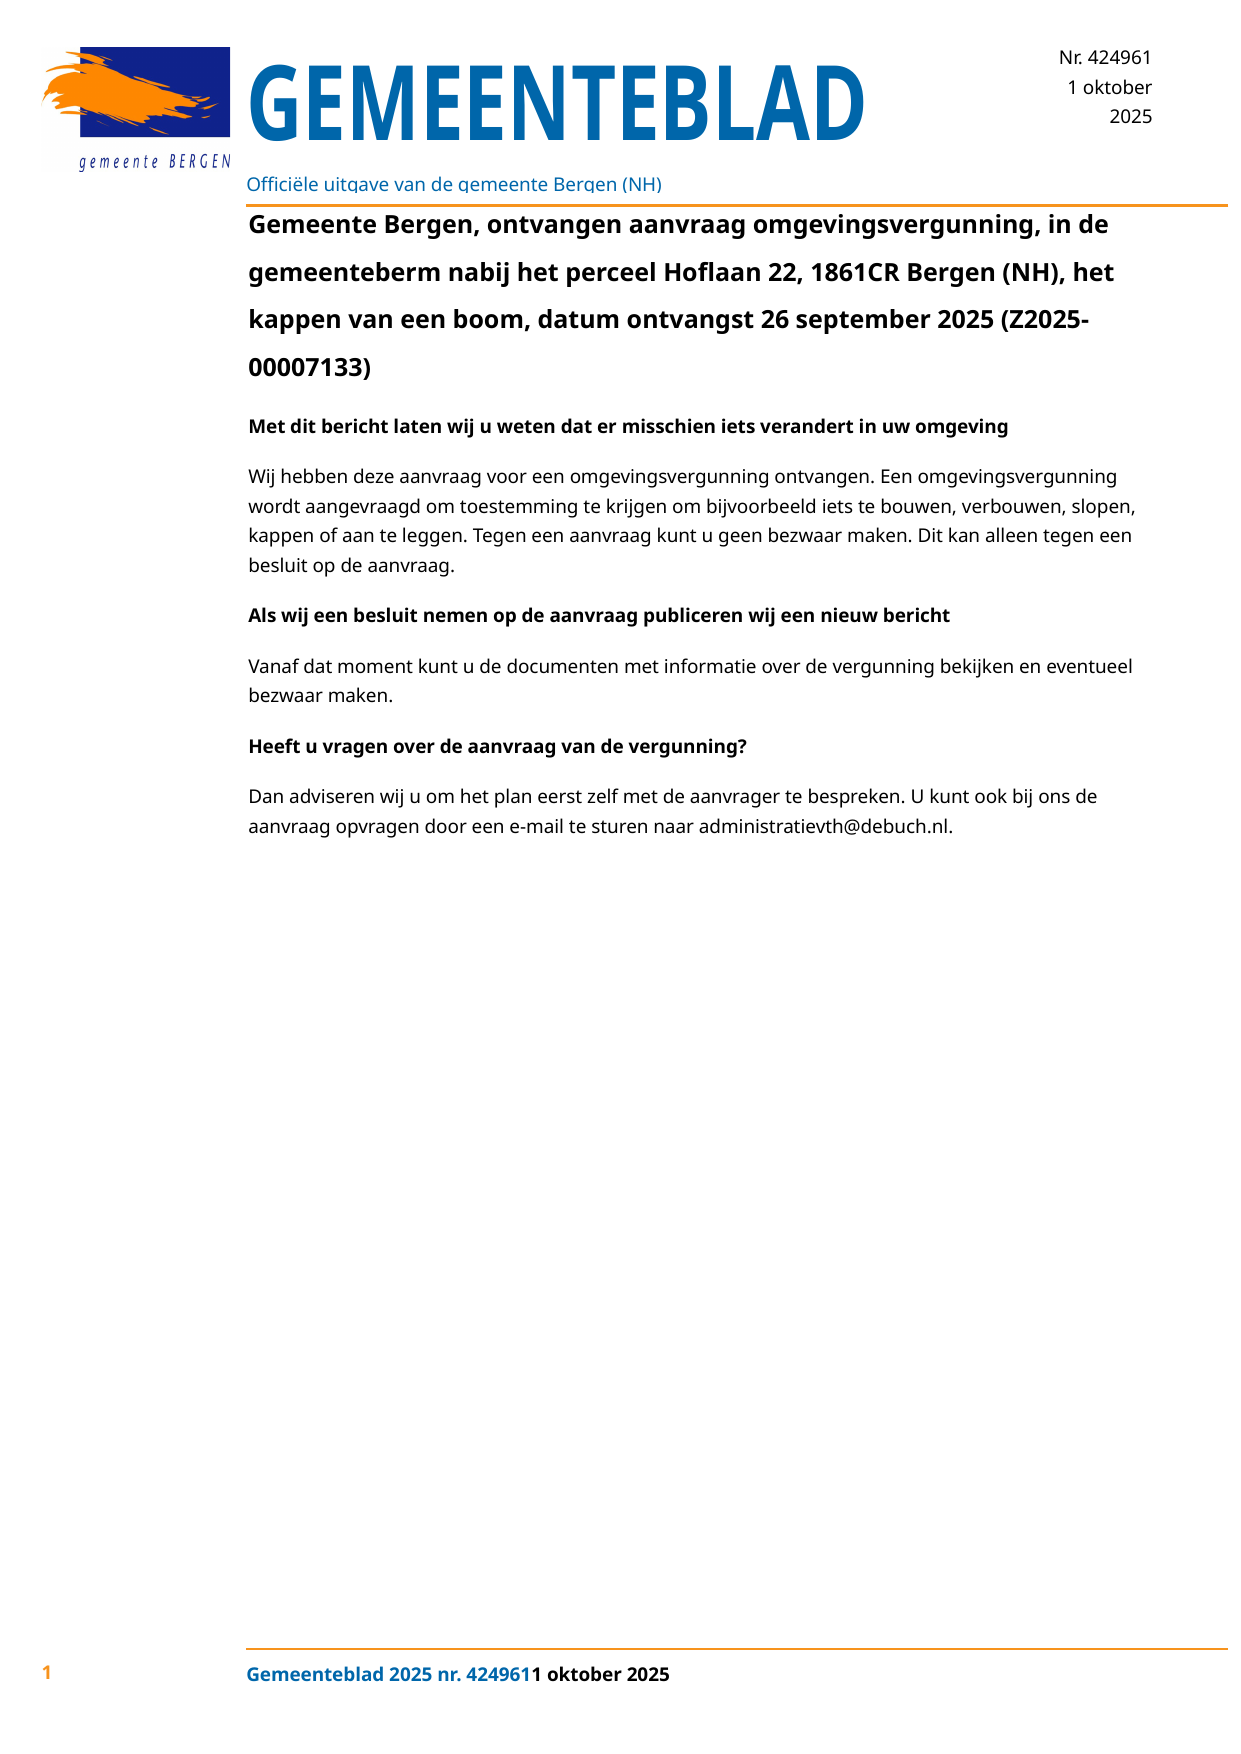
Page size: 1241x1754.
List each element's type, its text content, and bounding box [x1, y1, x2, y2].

text Heeft u vragen over de aanvraag van de vergunning? [248, 733, 1152, 759]
picture [41, 47, 231, 172]
text Gemeente Bergen, ontvangen aanvraag omgevingsvergunning, in de gemeenteberm nabij het perceel Hoflaan 22, 1861CR Bergen (NH), het kappen van een boom, datum ontvangst 26 september 2025 (Z2025-00007133) [248, 207, 1152, 384]
text Vanaf dat moment kunt u de documenten met informatie over de vergunning bekijken en eventueel bezwaar maken. [248, 653, 1152, 708]
text Met dit bericht laten wij u weten dat er misschien iets verandert in uw omgeving [248, 413, 1152, 439]
text Wij hebben deze aanvraag voor een omgevingsvergunning ontvangen. Een omgevingsvergunning wordt aangevraagd om toestemming te krijgen om bijvoorbeeld iets te bouwen, verbouwen, slopen, kappen of aan te leggen. Tegen een aanvraag kunt u geen bezwaar maken. Dit kan alleen tegen een besluit op de aanvraag. [248, 463, 1152, 578]
text Dan adviseren wij u om het plan eerst zelf met de aanvrager te bespreken. U kunt ook bij ons de aanvraag opvragen door een e-mail te sturen naar administratievth@debuch.nl. [248, 783, 1152, 839]
text Als wij een besluit nemen op de aanvraag publiceren wij een nieuw bericht [248, 603, 1152, 628]
